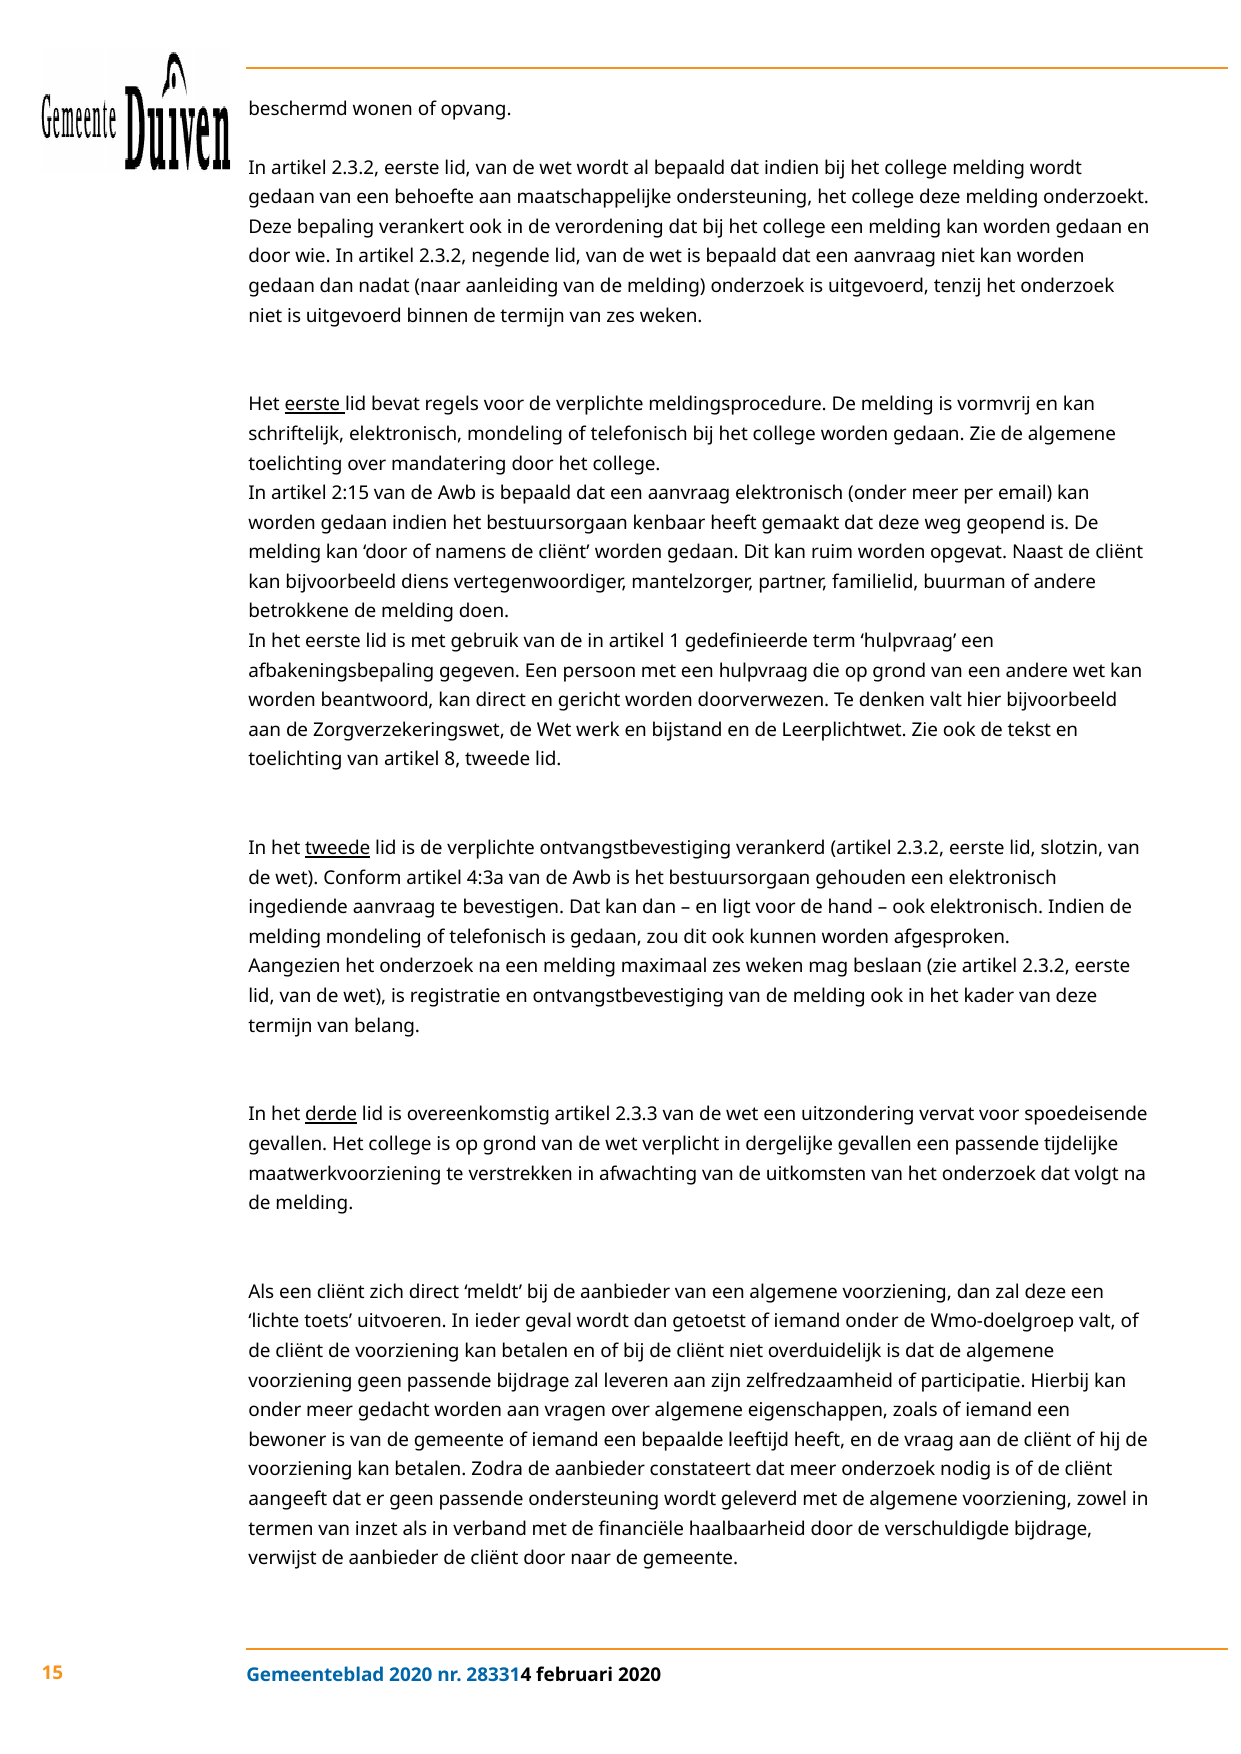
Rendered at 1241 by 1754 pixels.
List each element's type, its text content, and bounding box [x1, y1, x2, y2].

text beschermd wonen of opvang. [248, 95, 1152, 121]
text Aangezien het onderzoek na een melding maximaal zes weken mag beslaan (zie artikel 2.3.2, eerste lid, van de wet), is registratie en ontvangstbevestiging van de melding ook in het kader van deze termijn van belang. [248, 953, 1152, 1038]
text Als een cliënt zich direct ‘meldt’ bij de aanbieder van een algemene voorziening, dan zal deze een ‘lichte toets’ uitvoeren. In ieder geval wordt dan getoetst of iemand onder de Wmo-doelgroep valt, of de cliënt de voorziening kan betalen en of bij de cliënt niet overduidelijk is dat de algemene voorziening geen passende bijdrage zal leveren aan zijn zelfredzaamheid of participatie. Hierbij kan onder meer gedacht worden aan vragen over algemene eigenschappen, zoals of iemand een bewoner is van de gemeente of iemand een bepaalde leeftijd heeft, en de vraag aan de cliënt of hij de voorziening kan betalen. Zodra de aanbieder constateert dat meer onderzoek nodig is of de cliënt aangeeft dat er geen passende ondersteuning wordt geleverd met de algemene voorziening, zowel in termen van inzet als in verband met de financiële haalbaarheid door de verschuldigde bijdrage, verwijst de aanbieder de cliënt door naar de gemeente. [248, 1278, 1152, 1570]
text In artikel 2:15 van de Awb is bepaald dat een aanvraag elektronisch (onder meer per email) kan worden gedaan indien het bestuursorgaan kenbaar heeft gemaakt dat deze weg geopend is. De melding kan ‘door of namens de cliënt’ worden gedaan. Dit kan ruim worden opgevat. Naast de cliënt kan bijvoorbeeld diens vertegenwoordiger, mantelzorger, partner, familielid, buurman of andere betrokkene de melding doen. [248, 479, 1152, 623]
text In het tweede lid is de verplichte ontvangstbevestiging verankerd (artikel 2.3.2, eerste lid, slotzin, van de wet). Conform artikel 4:3a van de Awb is het bestuursorgaan gehouden een elektronisch ingediende aanvraag te bevestigen. Dat kan dan – en ligt voor de hand – ook elektronisch. Indien de melding mondeling of telefonisch is gedaan, zou dit ook kunnen worden afgesproken. [248, 834, 1152, 949]
text Het eerste lid bevat regels voor de verplichte meldingsprocedure. De melding is vormvrij en kan schriftelijk, elektronisch, mondeling of telefonisch bij het college worden gedaan. Zie de algemene toelichting over mandatering door het college. [248, 391, 1152, 476]
text In het eerste lid is met gebruik van de in artikel 1 gedefinieerde term ‘hulpvraag’ een afbakeningsbepaling gegeven. Een persoon met een hulpvraag die op grond van een andere wet kan worden beantwoord, kan direct en gericht worden doorverwezen. Te denken valt hier bijvoorbeeld aan de Zorgverzekeringswet, de Wet werk en bijstand en de Leerplichtwet. Zie ook de tekst en toelichting van artikel 8, tweede lid. [248, 627, 1152, 771]
text In het derde lid is overeenkomstig artikel 2.3.3 van de wet een uitzondering vervat voor spoedeisende gevallen. Het college is op grond van de wet verplicht in dergelijke gevallen een passende tijdelijke maatwerkvoorziening te verstrekken in afwachting van de uitkomsten van het onderzoek dat volgt na de melding. [248, 1101, 1152, 1215]
text In artikel 2.3.2, eerste lid, van de wet wordt al bepaald dat indien bij het college melding wordt gedaan van een behoefte aan maatschappelijke ondersteuning, het college deze melding onderzoekt. Deze bepaling verankert ook in de verordening dat bij het college een melding kan worden gedaan en door wie. In artikel 2.3.2, negende lid, van de wet is bepaald dat een aanvraag niet kan worden gedaan dan nadat (naar aanleiding van de melding) onderzoek is uitgevoerd, tenzij het onderzoek niet is uitgevoerd binnen de termijn van zes weken. [248, 154, 1152, 328]
picture [41, 47, 231, 172]
